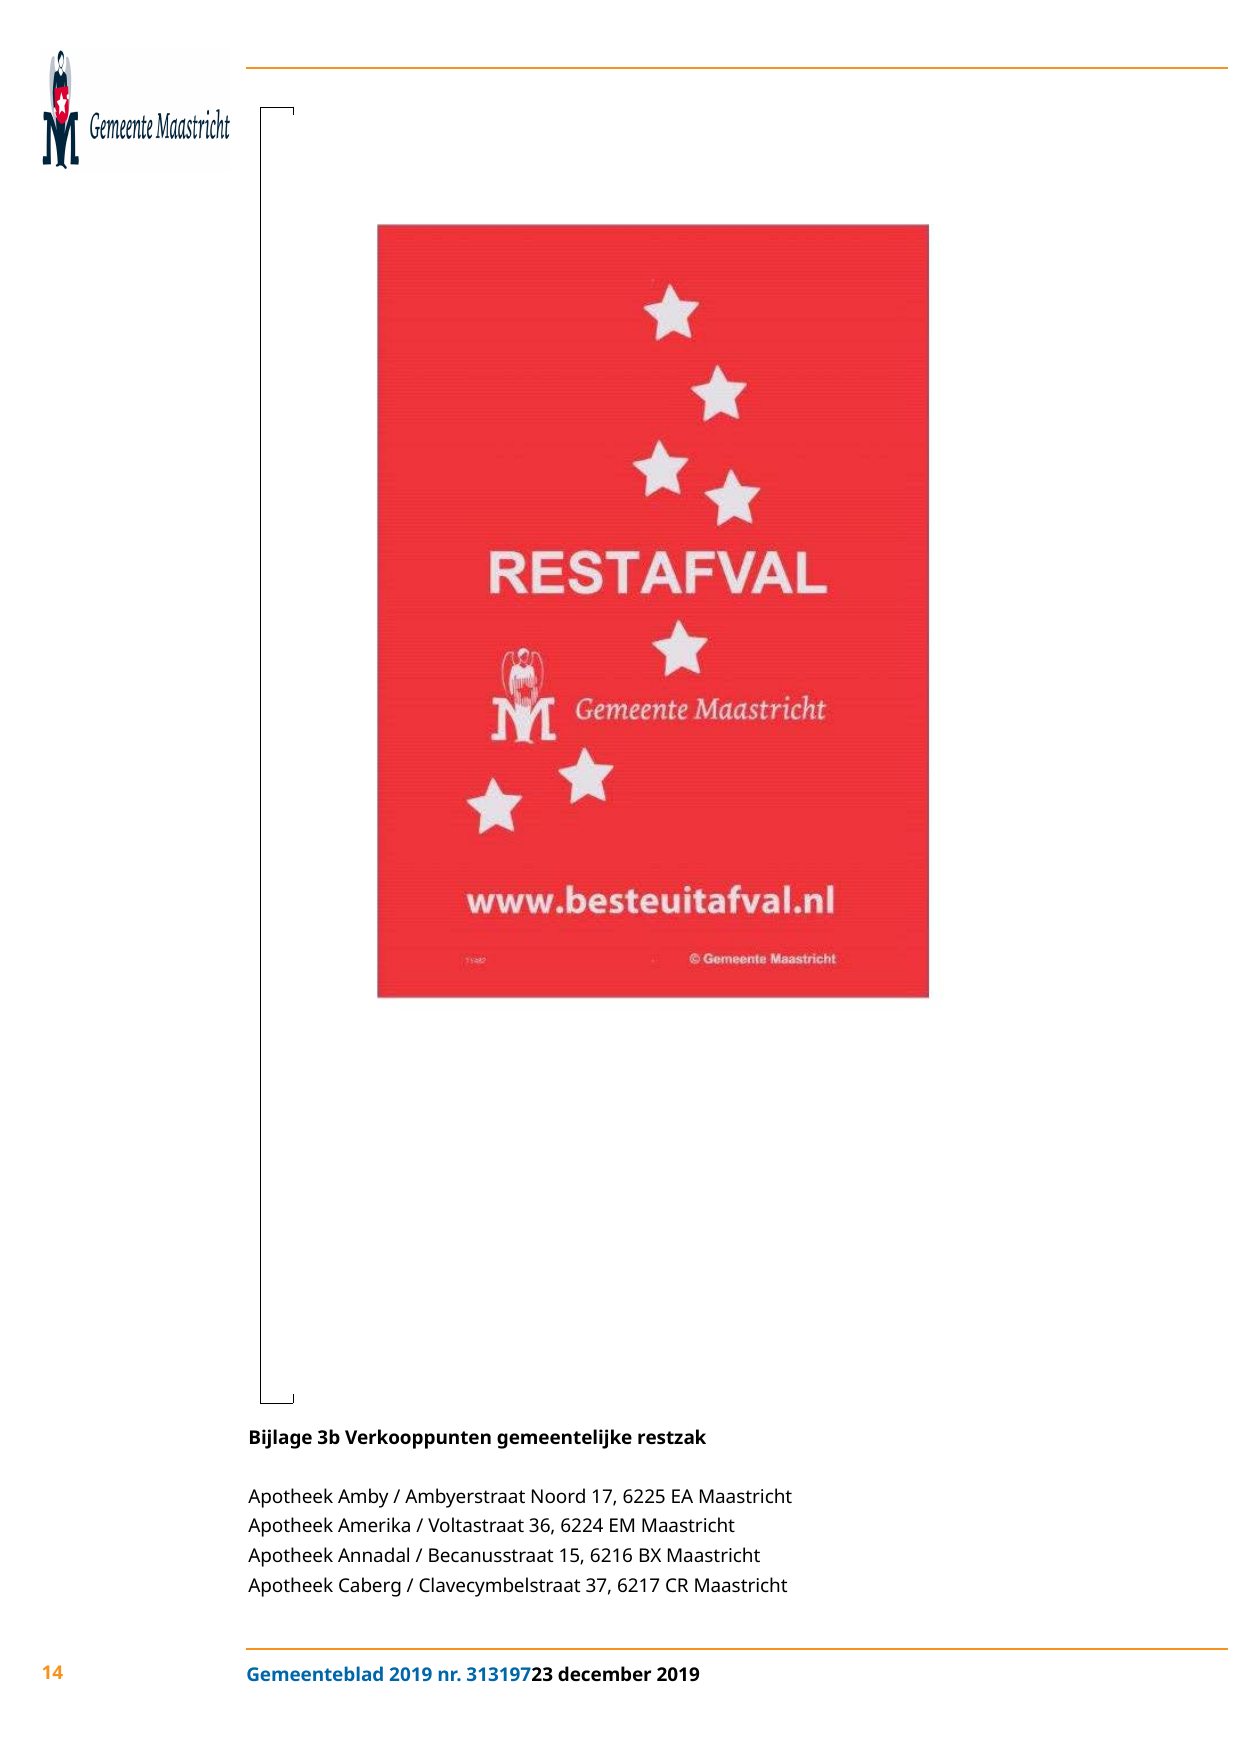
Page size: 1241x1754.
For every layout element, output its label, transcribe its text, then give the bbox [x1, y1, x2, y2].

text Apotheek Caberg / Clavecymbelstraat 37, 6217 CR Maastricht [248, 1572, 1152, 1598]
picture [268, 115, 1173, 1394]
text Apotheek Annadal / Becanusstraat 15, 6216 BX Maastricht [248, 1542, 1152, 1568]
text Bijlage 3b Verkooppunten gemeentelijke restzak [248, 1424, 1152, 1450]
text Apotheek Amby / Ambyerstraat Noord 17, 6225 EA Maastricht [248, 1483, 1152, 1509]
picture [41, 47, 231, 172]
text Apotheek Amerika / Voltastraat 36, 6224 EM Maastricht [248, 1513, 1152, 1538]
